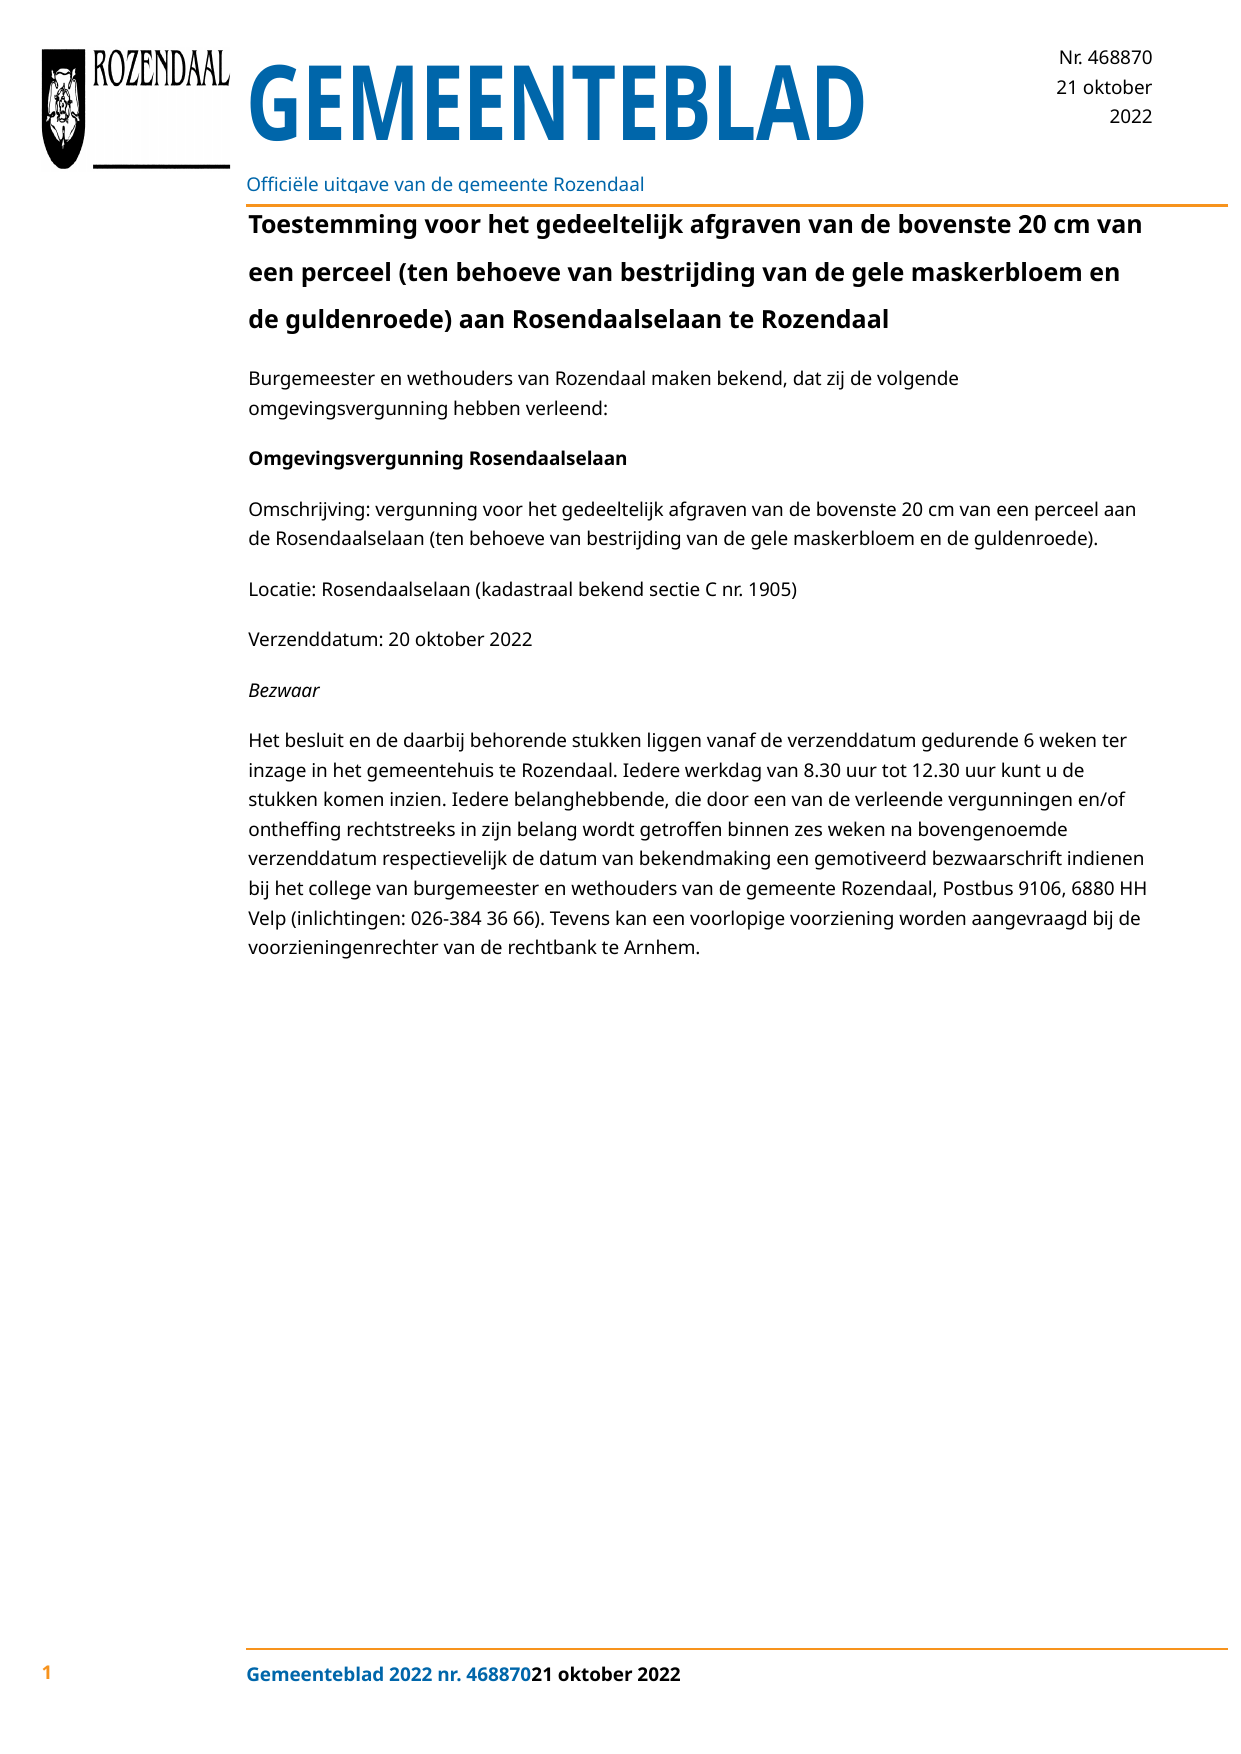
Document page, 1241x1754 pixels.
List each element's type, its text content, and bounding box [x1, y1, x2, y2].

text Burgemeester en wethouders van Rozendaal maken bekend, dat zij de volgende omgevingsvergunning hebben verleend: [248, 366, 1152, 421]
text Toestemming voor het gedeeltelijk afgraven van de bovenste 20 cm van een perceel (ten behoeve van bestrijding van de gele maskerbloem en de guldenroede) aan Rosendaalselaan te Rozendaal [248, 207, 1152, 336]
text Bezwaar [248, 677, 1152, 702]
text Omgevingsvergunning Rosendaalselaan [248, 446, 1152, 471]
text Verzenddatum: 20 oktober 2022 [248, 626, 1152, 652]
picture [41, 47, 231, 172]
text Het besluit en de daarbij behorende stukken liggen vanaf de verzenddatum gedurende 6 weken ter inzage in het gemeentehuis te Rozendaal. Iedere werkdag van 8.30 uur tot 12.30 uur kunt u de stukken komen inzien. Iedere belanghebbende, die door een van de verleende vergunningen en/of ontheffing rechtstreeks in zijn belang wordt getroffen binnen zes weken na bovengenoemde verzenddatum respectievelijk de datum van bekendmaking een gemotiveerd bezwaarschrift indienen bij het college van burgemeester en wethouders van de gemeente Rozendaal, Postbus 9106, 6880 HH Velp (inlichtingen: 026-384 36 66). Tevens kan een voorlopige voorziening worden aangevraagd bij de voorzieningenrechter van de rechtbank te Arnhem. [248, 727, 1152, 960]
text Omschrijving: vergunning voor het gedeeltelijk afgraven van de bovenste 20 cm van een perceel aan de Rosendaalselaan (ten behoeve van bestrijding van de gele maskerbloem en de guldenroede). [248, 496, 1152, 551]
text Locatie: Rosendaalselaan (kadastraal bekend sectie C nr. 1905) [248, 576, 1152, 602]
